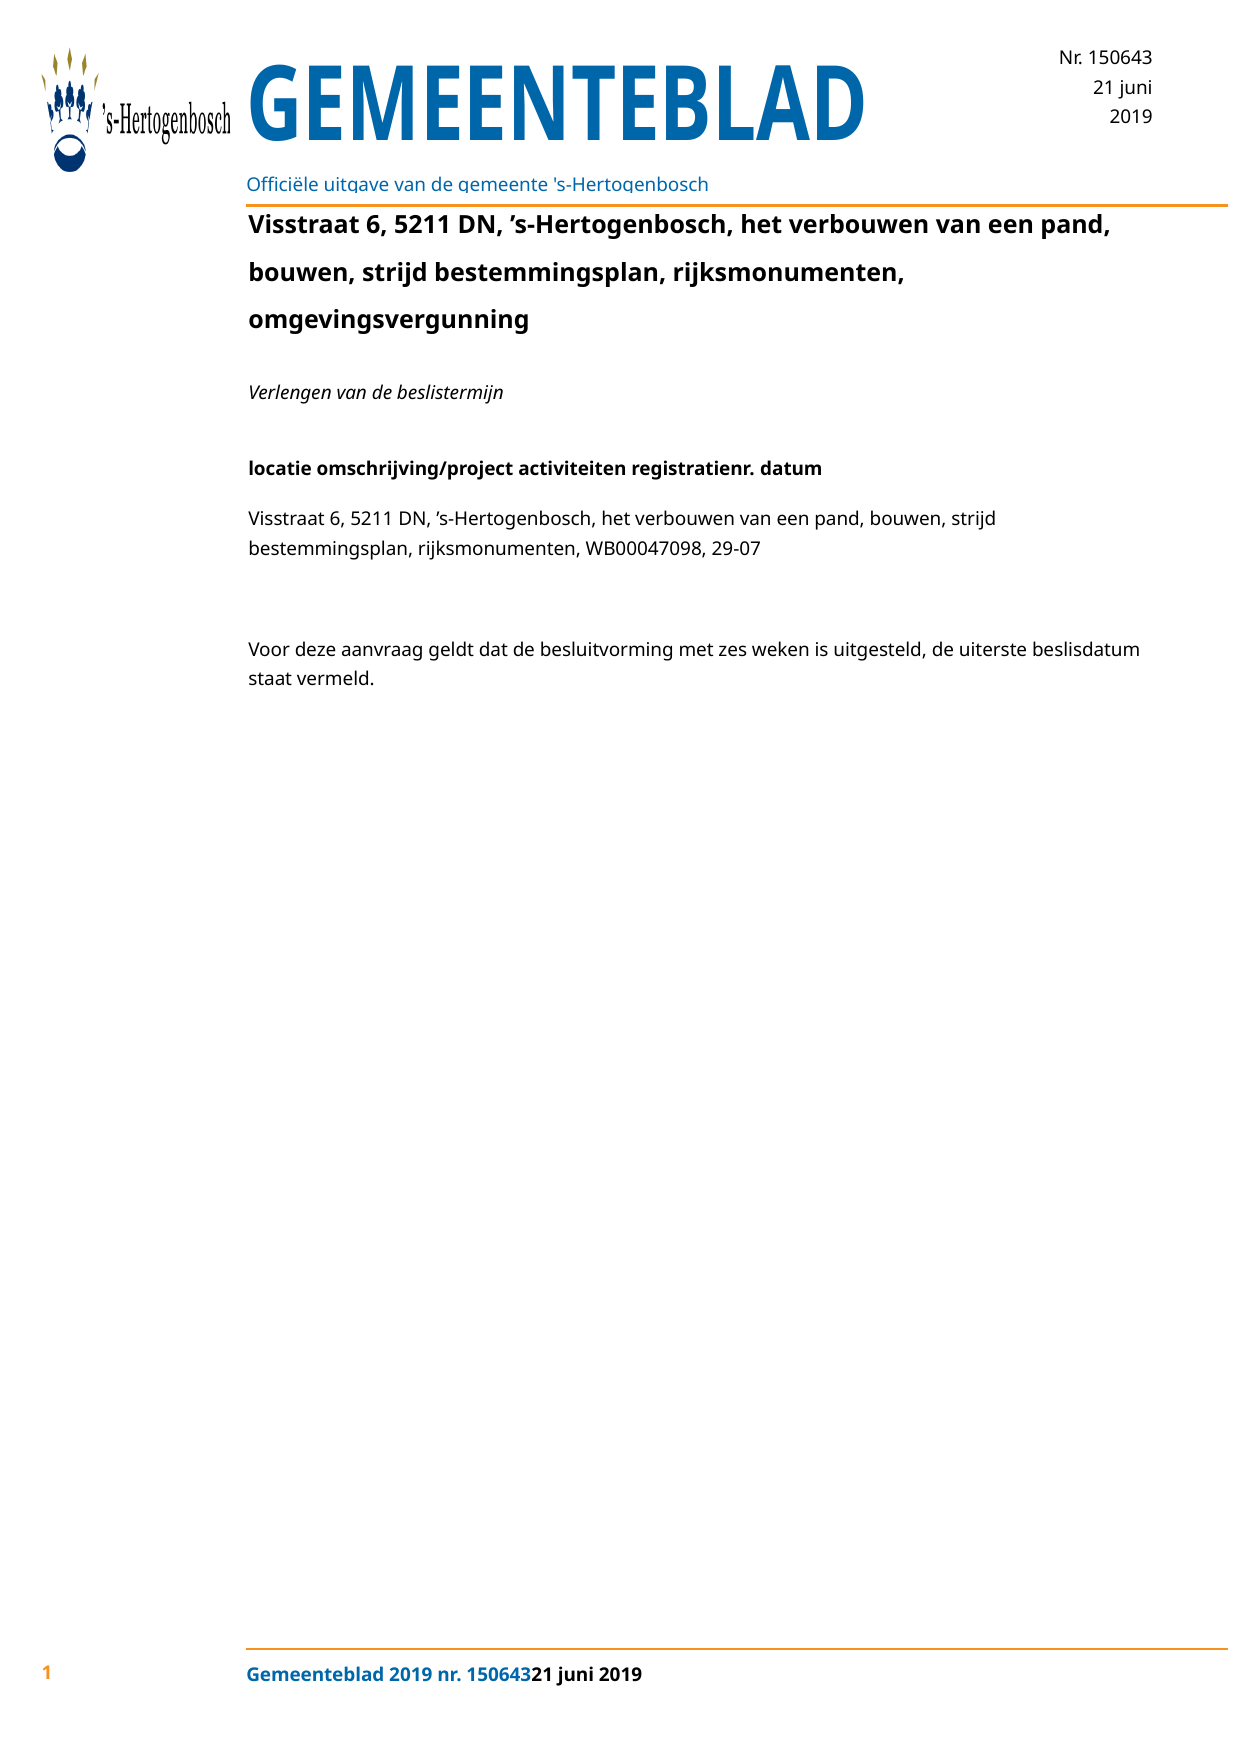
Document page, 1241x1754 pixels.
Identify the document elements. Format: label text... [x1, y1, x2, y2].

text locatie omschrijving/project activiteiten registratienr. datum [248, 455, 1152, 481]
text Visstraat 6, 5211 DN, ’s-Hertogenbosch, het verbouwen van een pand, bouwen, strijd bestemmingsplan, rijksmonumenten, omgevingsvergunning [248, 207, 1152, 336]
text Verlengen van de beslistermijn [248, 379, 1152, 405]
picture [41, 47, 231, 172]
text Visstraat 6, 5211 DN, ’s-Hertogenbosch, het verbouwen van een pand, bouwen, strijd bestemmingsplan, rijksmonumenten, WB00047098, 29-07 [248, 506, 1152, 561]
text Voor deze aanvraag geldt dat de besluitvorming met zes weken is uitgesteld, de uiterste beslisdatum staat vermeld. [248, 636, 1152, 691]
